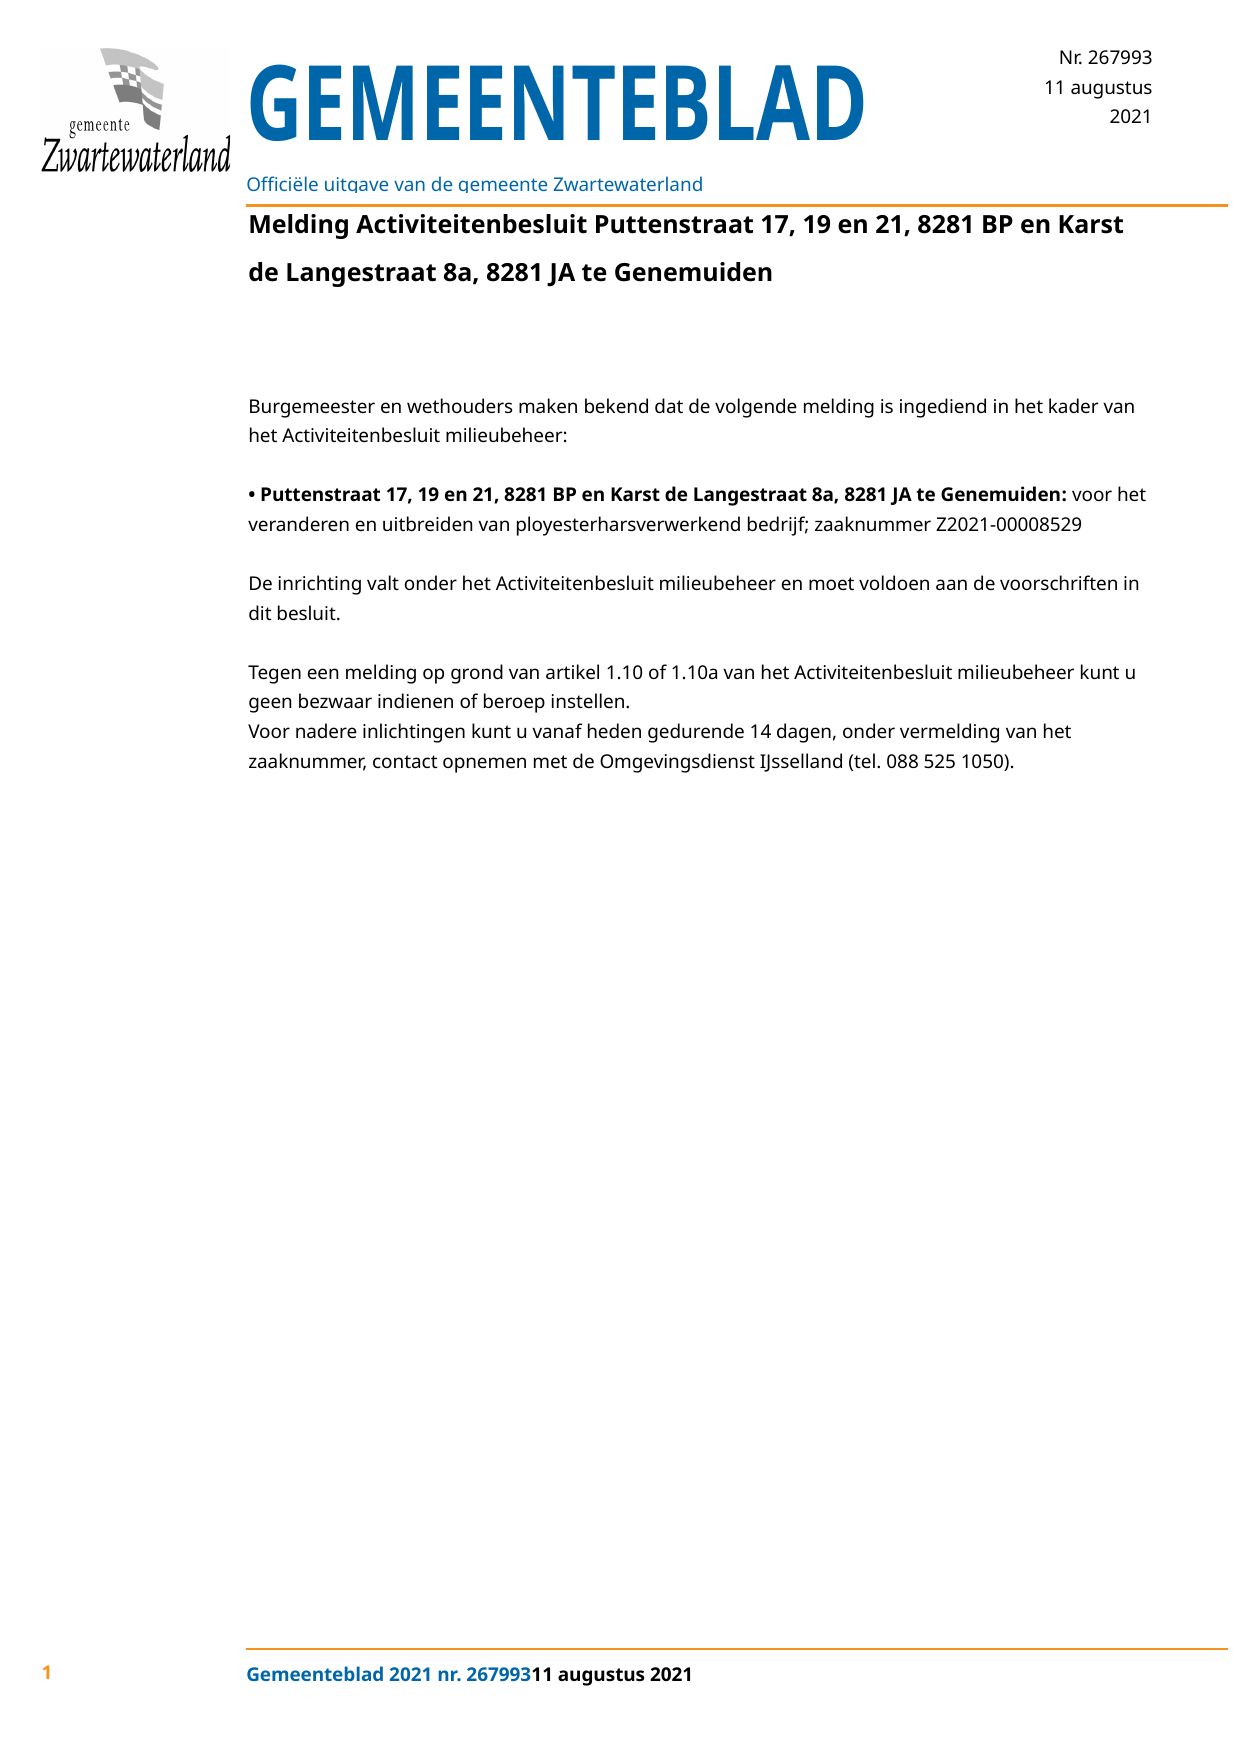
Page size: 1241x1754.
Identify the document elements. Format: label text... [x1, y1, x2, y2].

text Burgemeester en wethouders maken bekend dat de volgende melding is ingediend in het kader van het Activiteitenbesluit milieubeheer: [248, 393, 1152, 448]
text De inrichting valt onder het Activiteitenbesluit milieubeheer en moet voldoen aan de voorschriften in dit besluit. [248, 570, 1152, 626]
text • Puttenstraat 17, 19 en 21, 8281 BP en Karst de Langestraat 8a, 8281 JA te Genemuiden: voor het veranderen en uitbreiden van ployesterharsverwerkend bedrijf; zaaknummer Z2021-00008529 [248, 482, 1152, 537]
text Tegen een melding op grond van artikel 1.10 of 1.10a van het Activiteitenbesluit milieubeheer kunt u geen bezwaar indienen of beroep instellen. [248, 659, 1152, 714]
picture [41, 47, 231, 172]
text Voor nadere inlichtingen kunt u vanaf heden gedurende 14 dagen, onder vermelding van het zaaknummer, contact opnemen met de Omgevingsdienst IJsselland (tel. 088 525 1050). [248, 718, 1152, 774]
text Melding Activiteitenbesluit Puttenstraat 17, 19 en 21, 8281 BP en Karst de Langestraat 8a, 8281 JA te Genemuiden [248, 207, 1152, 288]
